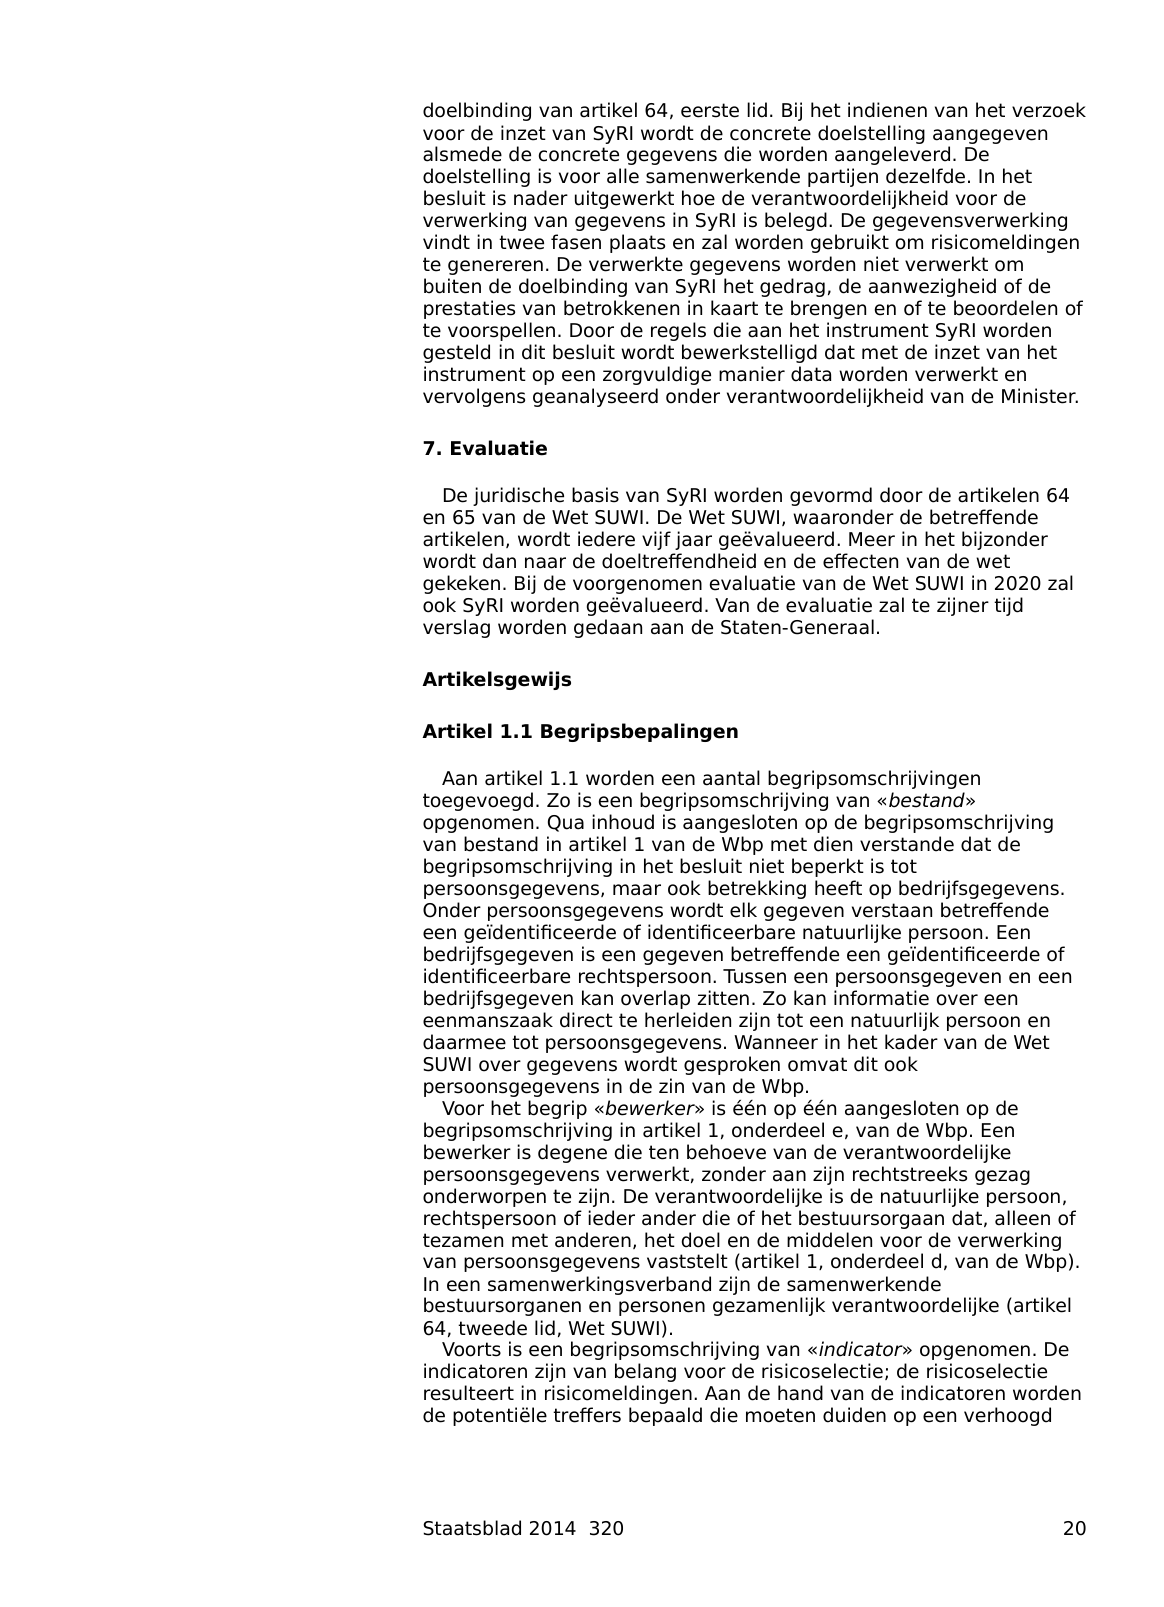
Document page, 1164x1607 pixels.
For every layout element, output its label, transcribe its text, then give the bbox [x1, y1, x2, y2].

text Voorts is een begripsomschrijving van «indicator» opgenomen. De indicatoren zijn van belang voor de risicoselectie; de risicoselectie resulteert in risicomeldingen. Aan de hand van de indicatoren worden de potentiële treffers bepaald die moeten duiden op een verhoogd [422, 1339, 1087, 1427]
subtitle Artikel 1.1 Begripsbepalingen [422, 721, 1087, 743]
text Voor het begrip «bewerker» is één op één aangesloten op de begripsomschrijving in artikel 1, onderdeel e, van de Wbp. Een bewerker is degene die ten behoeve van de verantwoordelijke persoonsgegevens verwerkt, zonder aan zijn rechtstreeks gezag onderworpen te zijn. De verantwoordelijke is de natuurlijke persoon, rechtspersoon of ieder ander die of het bestuursorgaan dat, alleen of tezamen met anderen, het doel en de middelen voor de verwerking van persoonsgegevens vaststelt (artikel 1, onderdeel d, van de Wbp). In een samenwerkingsverband zijn de samenwerkende bestuursorganen en personen gezamenlijk verantwoordelijke (artikel 64, tweede lid, Wet SUWI). [422, 1098, 1087, 1339]
subtitle 7. Evaluatie [422, 438, 1087, 460]
text De juridische basis van SyRI worden gevormd door de artikelen 64 en 65 van de Wet SUWI. De Wet SUWI, waaronder de betreffende artikelen, wordt iedere vijf jaar geëvalueerd. Meer in het bijzonder wordt dan naar de doeltreffendheid en de effecten van de wet gekeken. Bij de voorgenomen evaluatie van de Wet SUWI in 2020 zal ook SyRI worden geëvalueerd. Van de evaluatie zal te zijner tijd verslag worden gedaan aan de Staten-Generaal. [422, 485, 1087, 639]
text Aan artikel 1.1 worden een aantal begripsomschrijvingen toegevoegd. Zo is een begripsomschrijving van «bestand» opgenomen. Qua inhoud is aangesloten op de begripsomschrijving van bestand in artikel 1 van de Wbp met dien verstande dat de begripsomschrijving in het besluit niet beperkt is tot persoonsgegevens, maar ook betrekking heeft op bedrijfsgegevens. Onder persoonsgegevens wordt elk gegeven verstaan betreffende een geïdentificeerde of identificeerbare natuurlijke persoon. Een bedrijfsgegeven is een gegeven betreffende een geïdentificeerde of identificeerbare rechtspersoon. Tussen een persoonsgegeven en een bedrijfsgegeven kan overlap zitten. Zo kan informatie over een eenmanszaak direct te herleiden zijn tot een natuurlijk persoon en daarmee tot persoonsgegevens. Wanneer in het kader van de Wet SUWI over gegevens wordt gesproken omvat dit ook persoonsgegevens in de zin van de Wbp. [422, 768, 1087, 1098]
subtitle Artikelsgewijs [422, 669, 1087, 691]
text doelbinding van artikel 64, eerste lid. Bij het indienen van het verzoek voor de inzet van SyRI wordt de concrete doelstelling aangegeven alsmede de concrete gegevens die worden aangeleverd. De doelstelling is voor alle samenwerkende partijen dezelfde. In het besluit is nader uitgewerkt hoe de verantwoordelijkheid voor de verwerking van gegevens in SyRI is belegd. De gegevensverwerking vindt in twee fasen plaats en zal worden gebruikt om risicomeldingen te genereren. De verwerkte gegevens worden niet verwerkt om buiten de doelbinding van SyRI het gedrag, de aanwezigheid of de prestaties van betrokkenen in kaart te brengen en of te beoordelen of te voorspellen. Door de regels die aan het instrument SyRI worden gesteld in dit besluit wordt bewerkstelligd dat met de inzet van het instrument op een zorgvuldige manier data worden verwerkt en vervolgens geanalyseerd onder verantwoordelijkheid van de Minister. [422, 100, 1087, 408]
